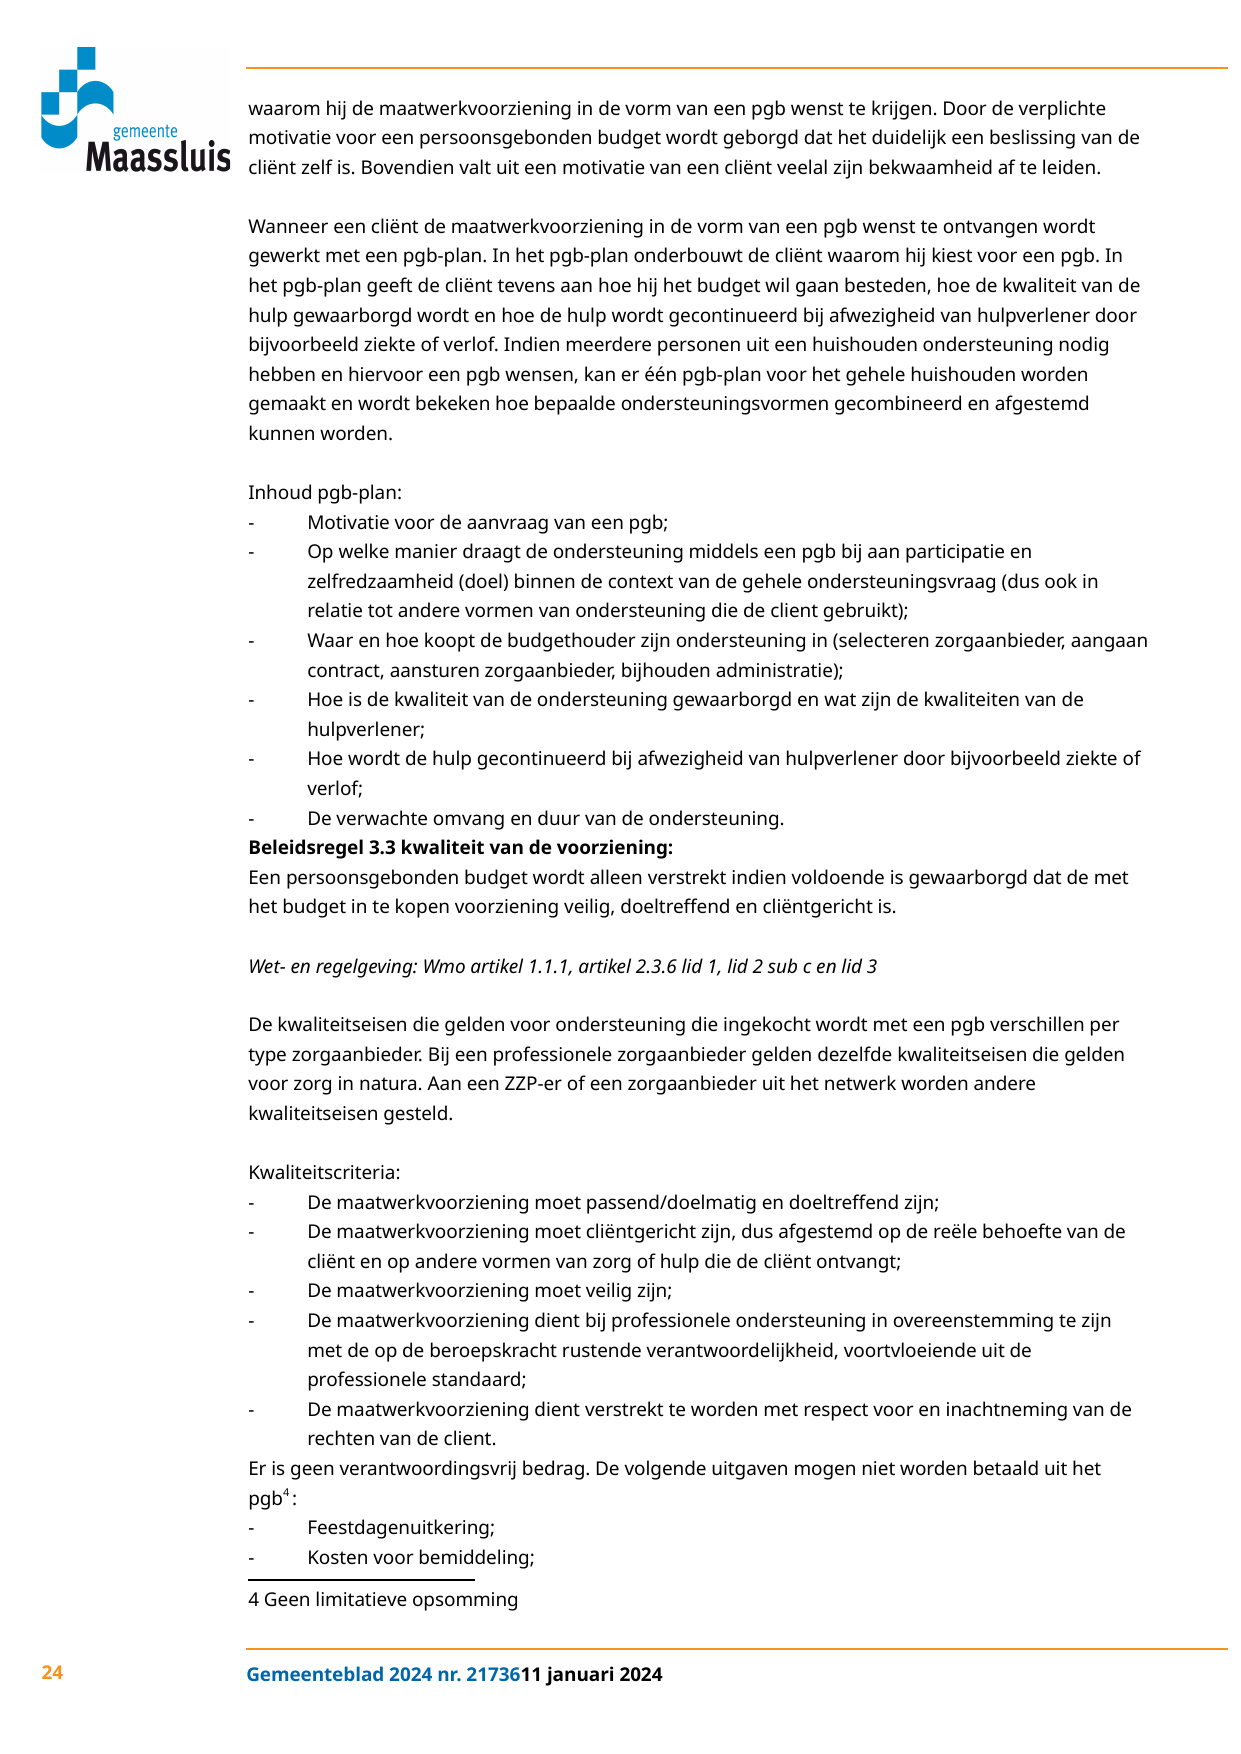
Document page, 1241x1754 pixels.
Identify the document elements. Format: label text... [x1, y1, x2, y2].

text Geen limitatieve opsomming [248, 1586, 1152, 1612]
list Hoe wordt de hulp gecontinueerd bij afwezigheid van hulpverlener door bijvoorbeeld ziekte of verlof; [248, 746, 1152, 801]
list De maatwerkvoorziening moet cliëntgericht zijn, dus afgestemd op de reële behoefte van de cliënt en op andere vormen van zorg of hulp die de cliënt ontvangt; [248, 1218, 1152, 1274]
text Inhoud pgb-plan: [248, 479, 1152, 505]
list De maatwerkvoorziening dient bij professionele ondersteuning in overeenstemming te zijn met de op de beroepskracht rustende verantwoordelijkheid, voortvloeiende uit de professionele standaard; [248, 1307, 1152, 1392]
picture [41, 47, 77, 92]
text Er is geen verantwoordingsvrij bedrag. De volgende uitgaven mogen niet worden betaald uit het pgb: [248, 1455, 1152, 1510]
list De verwachte omvang en duur van de ondersteuning. [248, 805, 1152, 831]
list Feestdagenuitkering; [248, 1514, 1152, 1540]
text De kwaliteitseisen die gelden voor ondersteuning die ingekocht wordt met een pgb verschillen per type zorgaanbieder. Bij een professionele zorgaanbieder gelden dezelfde kwaliteitseisen die gelden voor zorg in natura. Aan een ZZP-er of een zorgaanbieder uit het netwerk worden andere kwaliteitseisen gesteld. [248, 1011, 1152, 1126]
table_header Beleidsregel 3.3 kwaliteit van de voorziening: Een persoonsgebonden budget wordt alleen verstrekt indien voldoende is gewaarborgd dat de met het budget in te kopen voorziening veilig, doeltreffend en cliëntgericht is. Wet- en regelgeving: Wmo artikel 1.1.1, artikel 2.3.6 lid 1, lid 2 sub c en lid 3 [248, 835, 1152, 978]
list Kosten voor bemiddeling; [248, 1544, 1152, 1569]
list De maatwerkvoorziening moet veilig zijn; [248, 1278, 1152, 1303]
list Waar en hoe koopt de budgethouder zijn ondersteuning in (selecteren zorgaanbieder, aangaan contract, aansturen zorgaanbieder, bijhouden administratie); [248, 627, 1152, 683]
list Op welke manier draagt de ondersteuning middels een pgb bij aan participatie en zelfredzaamheid (doel) binnen de context van de gehele ondersteuningsvraag (dus ook in relatie tot andere vormen van ondersteuning die de client gebruikt); [248, 538, 1152, 623]
picture [41, 47, 231, 172]
list Motivatie voor de aanvraag van een pgb; [248, 509, 1152, 535]
list Hoe is de kwaliteit van de ondersteuning gewaarborgd en wat zijn de kwaliteiten van de hulpverlener; [248, 686, 1152, 742]
text waarom hij de maatwerkvoorziening in de vorm van een pgb wenst te krijgen. Door de verplichte motivatie voor een persoonsgebonden budget wordt geborgd dat het duidelijk een beslissing van de cliënt zelf is. Bovendien valt uit een motivatie van een cliënt veelal zijn bekwaamheid af te leiden. [248, 95, 1152, 180]
list De maatwerkvoorziening dient verstrekt te worden met respect voor en inachtneming van de rechten van de client. [248, 1396, 1152, 1451]
text Kwaliteitscriteria: [248, 1159, 1152, 1185]
text Wanneer een cliënt de maatwerkvoorziening in de vorm van een pgb wenst te ontvangen wordt gewerkt met een pgb-plan. In het pgb-plan onderbouwt de cliënt waarom hij kiest voor een pgb. In het pgb-plan geeft de cliënt tevens aan hoe hij het budget wil gaan besteden, hoe de kwaliteit van de hulp gewaarborgd wordt en hoe de hulp wordt gecontinueerd bij afwezigheid van hulpverlener door bijvoorbeeld ziekte of verlof. Indien meerdere personen uit een huishouden ondersteuning nodig hebben en hiervoor een pgb wensen, kan er één pgb-plan voor het gehele huishouden worden gemaakt en wordt bekeken hoe bepaalde ondersteuningsvormen gecombineerd en afgestemd kunnen worden. [248, 213, 1152, 446]
list De maatwerkvoorziening moet passend/doelmatig en doeltreffend zijn; [248, 1189, 1152, 1214]
